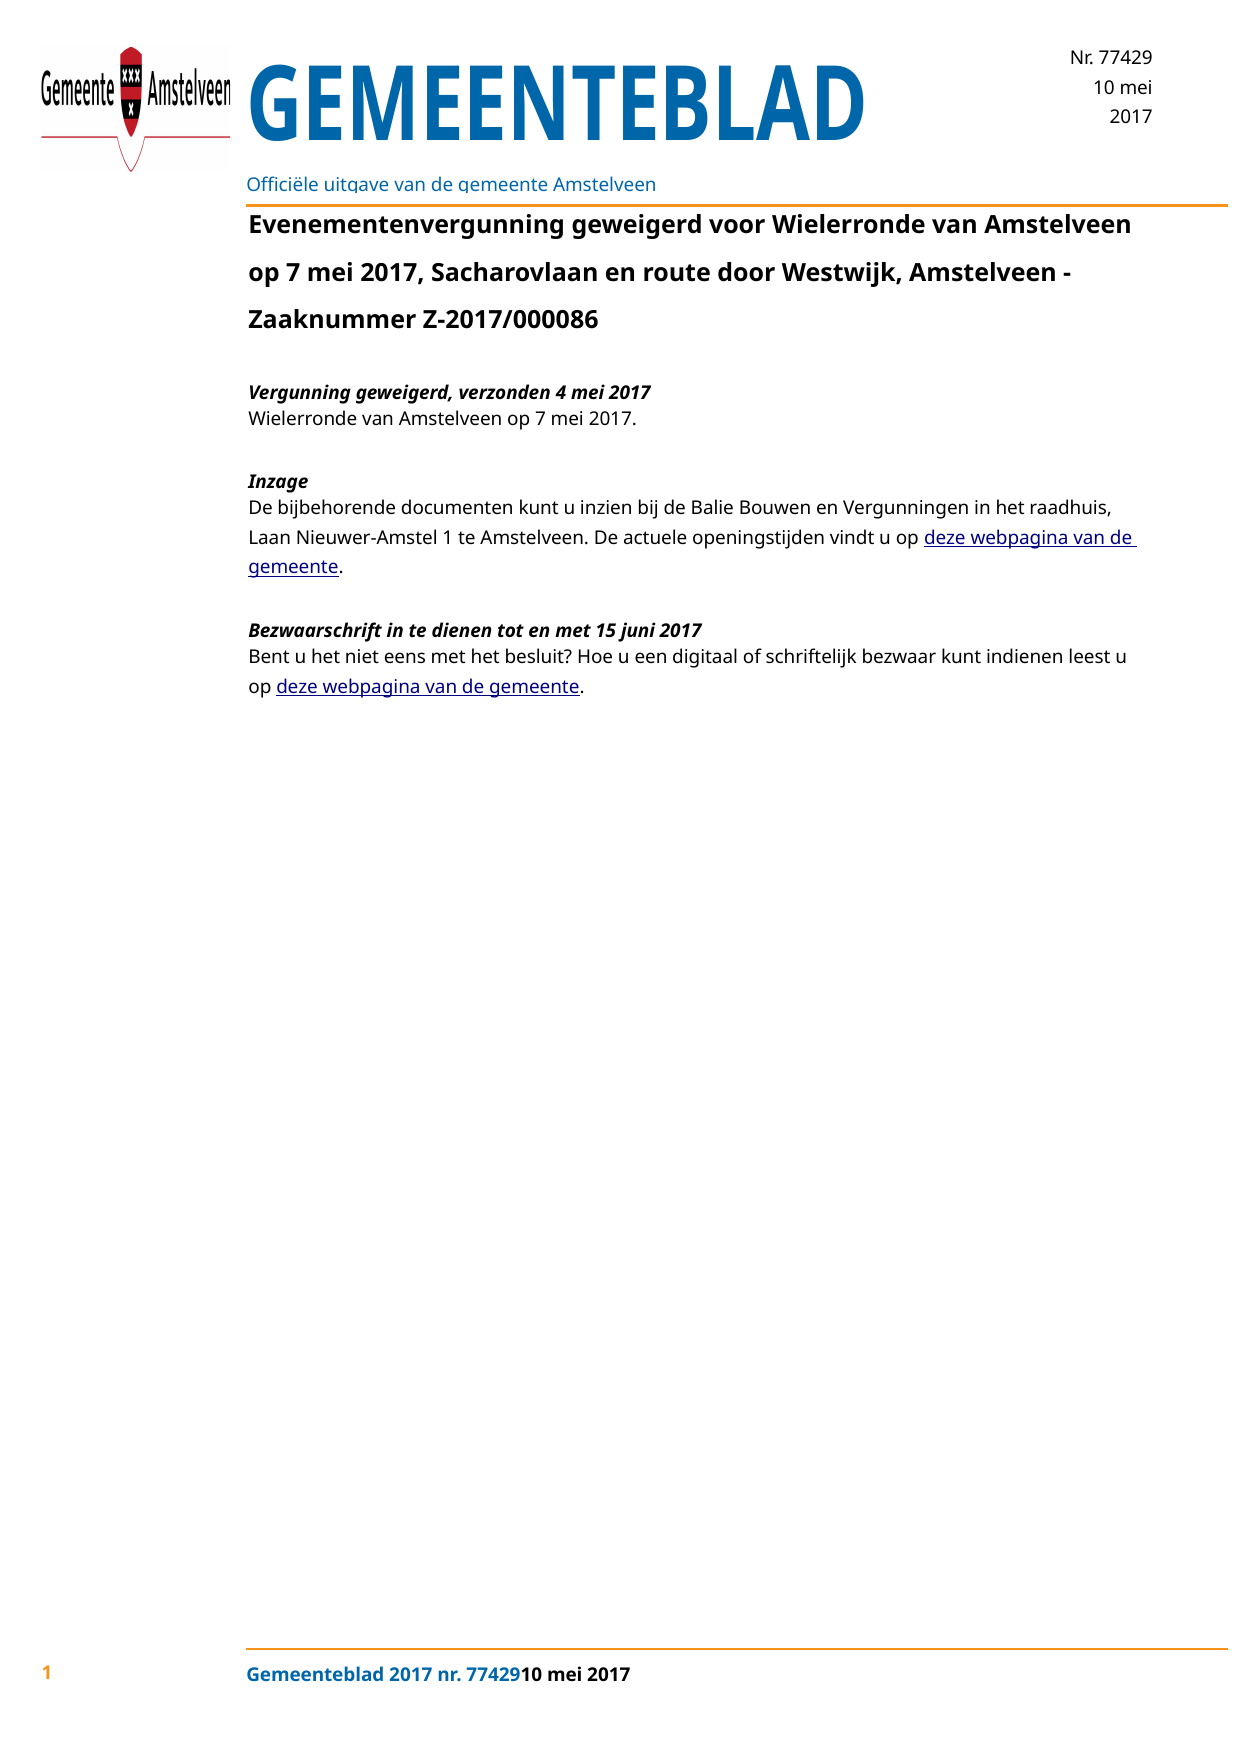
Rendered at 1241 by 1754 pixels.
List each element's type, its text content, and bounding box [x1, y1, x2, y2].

text Wielerronde van Amstelveen op 7 mei 2017. [248, 405, 1152, 431]
text Evenementenvergunning geweigerd voor Wielerronde van Amstelveen op 7 mei 2017, Sacharovlaan en route door Westwijk, Amstelveen - Zaaknummer Z-2017/000086 [248, 207, 1152, 336]
text Bezwaarschrift in te dienen tot en met 15 juni 2017 [248, 618, 1152, 643]
picture [41, 47, 231, 172]
text Vergunning geweigerd, verzonden 4 mei 2017 [248, 379, 1152, 405]
text Bent u het niet eens met het besluit? Hoe u een digitaal of schriftelijk bezwaar kunt indienen leest u op deze webpagina van de gemeente. [248, 643, 1152, 699]
text Inzage [248, 469, 1152, 494]
text De bijbehorende documenten kunt u inzien bij de Balie Bouwen en Vergunningen in het raadhuis, Laan Nieuwer-Amstel 1 te Amstelveen. De actuele openingstijden vindt u op deze webpagina van de gemeente. [248, 494, 1152, 579]
